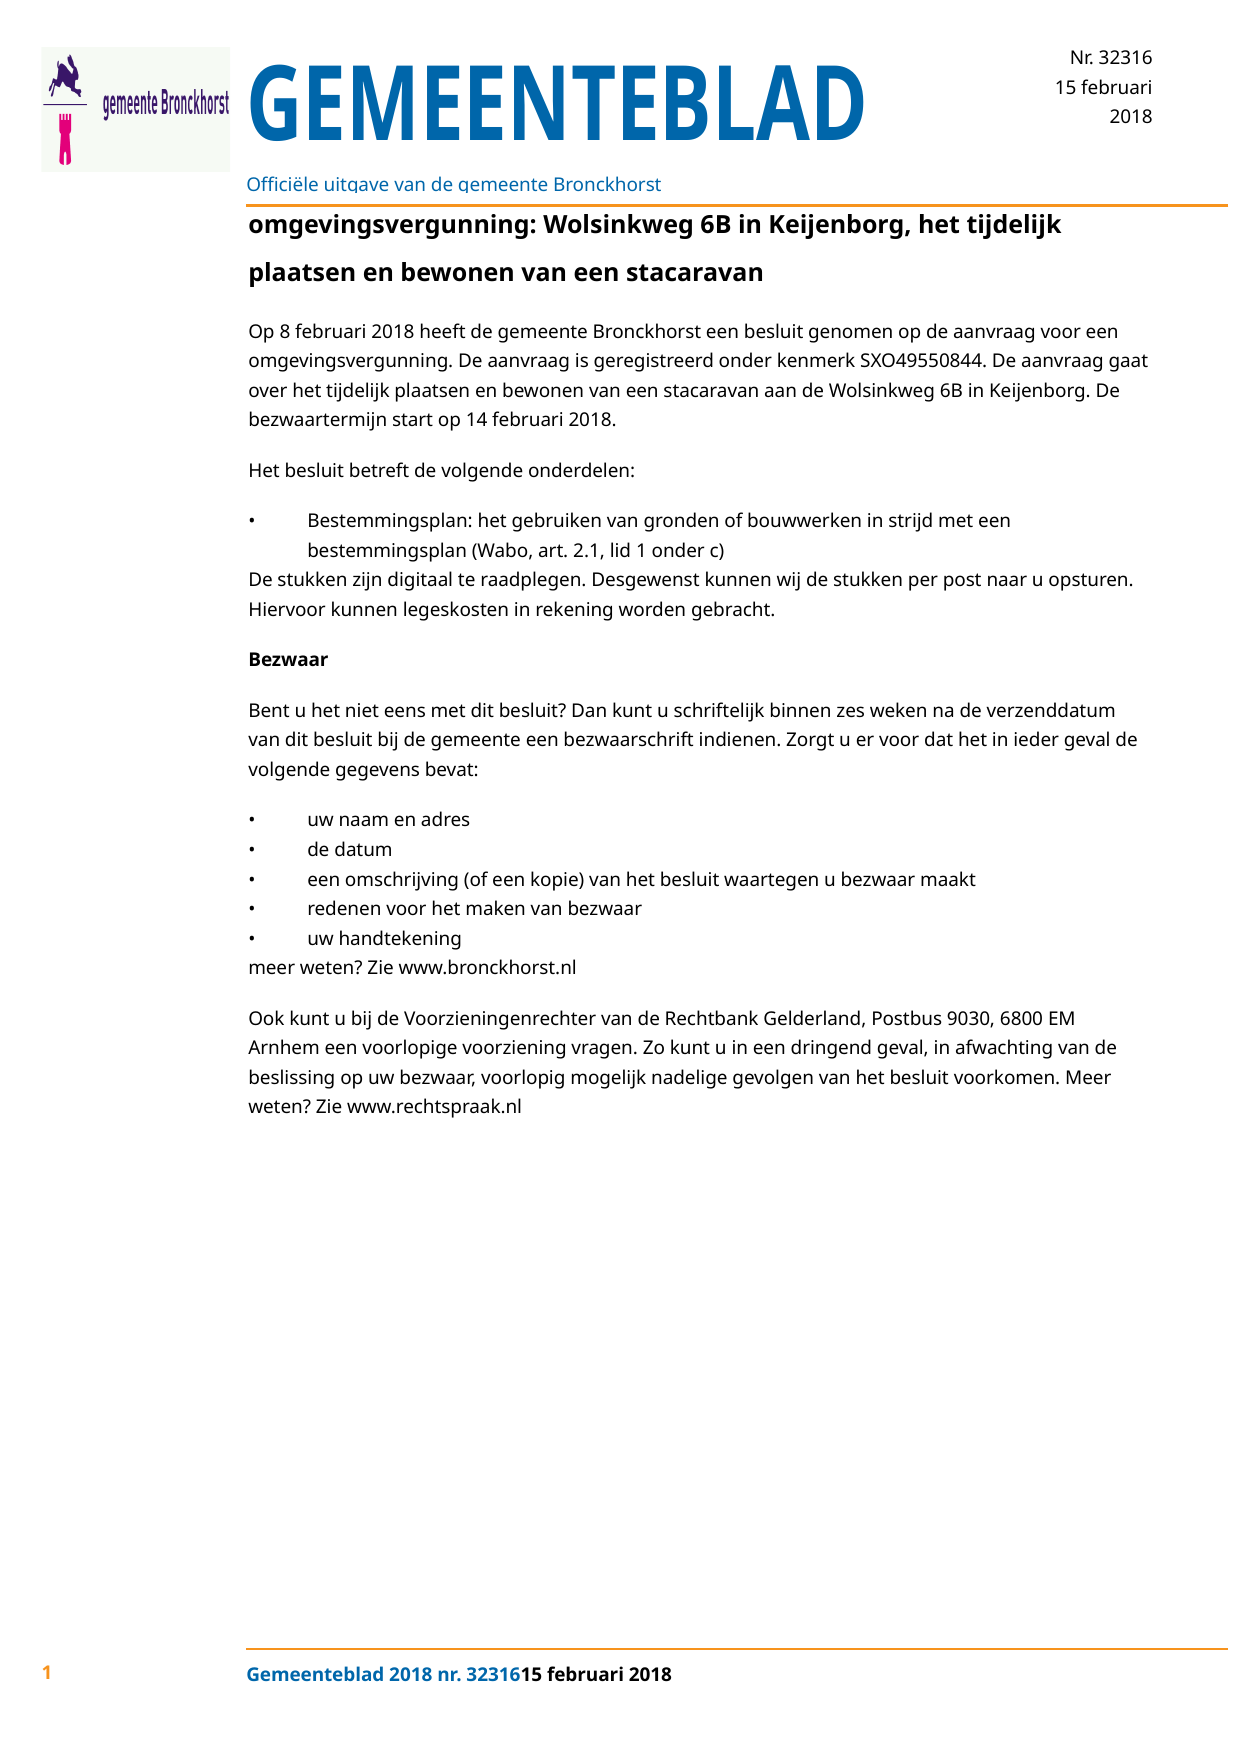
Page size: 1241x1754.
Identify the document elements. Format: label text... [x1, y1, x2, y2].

text meer weten? Zie www.bronckhorst.nl [248, 954, 1152, 980]
list uw naam en adres [248, 807, 1152, 832]
list Bestemmingsplan: het gebruiken van gronden of bouwwerken in strijd met een bestemmingsplan (Wabo, art. 2.1, lid 1 onder c) [248, 507, 1152, 563]
text omgevingsvergunning: Wolsinkweg 6B in Keijenborg, het tijdelijk plaatsen en bewonen van een stacaravan [248, 207, 1152, 288]
text Op 8 februari 2018 heeft de gemeente Bronckhorst een besluit genomen op de aanvraag voor een omgevingsvergunning. De aanvraag is geregistreerd onder kenmerk SXO49550844. De aanvraag gaat over het tijdelijk plaatsen en bewonen van een stacaravan aan de Wolsinkweg 6B in Keijenborg. De bezwaartermijn start op 14 februari 2018. [248, 318, 1152, 432]
text Het besluit betreft de volgende onderdelen: [248, 457, 1152, 483]
text Ook kunt u bij de Voorzieningenrechter van de Rechtbank Gelderland, Postbus 9030, 6800 EM Arnhem een voorlopige voorziening vragen. Zo kunt u in een dringend geval, in afwachting van de beslissing op uw bezwaar, voorlopig mogelijk nadelige gevolgen van het besluit voorkomen. Meer weten? Zie www.rechtspraak.nl [248, 1005, 1152, 1119]
text Bezwaar [248, 647, 1152, 672]
list redenen voor het maken van bezwaar [248, 895, 1152, 921]
text Bent u het niet eens met dit besluit? Dan kunt u schriftelijk binnen zes weken na de verzenddatum van dit besluit bij de gemeente een bezwaarschrift indienen. Zorgt u er voor dat het in ieder geval de volgende gegevens bevat: [248, 697, 1152, 782]
list uw handtekening [248, 925, 1152, 951]
list de datum [248, 836, 1152, 862]
text De stukken zijn digitaal te raadplegen. Desgewenst kunnen wij de stukken per post naar u opsturen. Hiervoor kunnen legeskosten in rekening worden gebracht. [248, 567, 1152, 622]
picture [41, 47, 231, 172]
list een omschrijving (of een kopie) van het besluit waartegen u bezwaar maakt [248, 866, 1152, 892]
